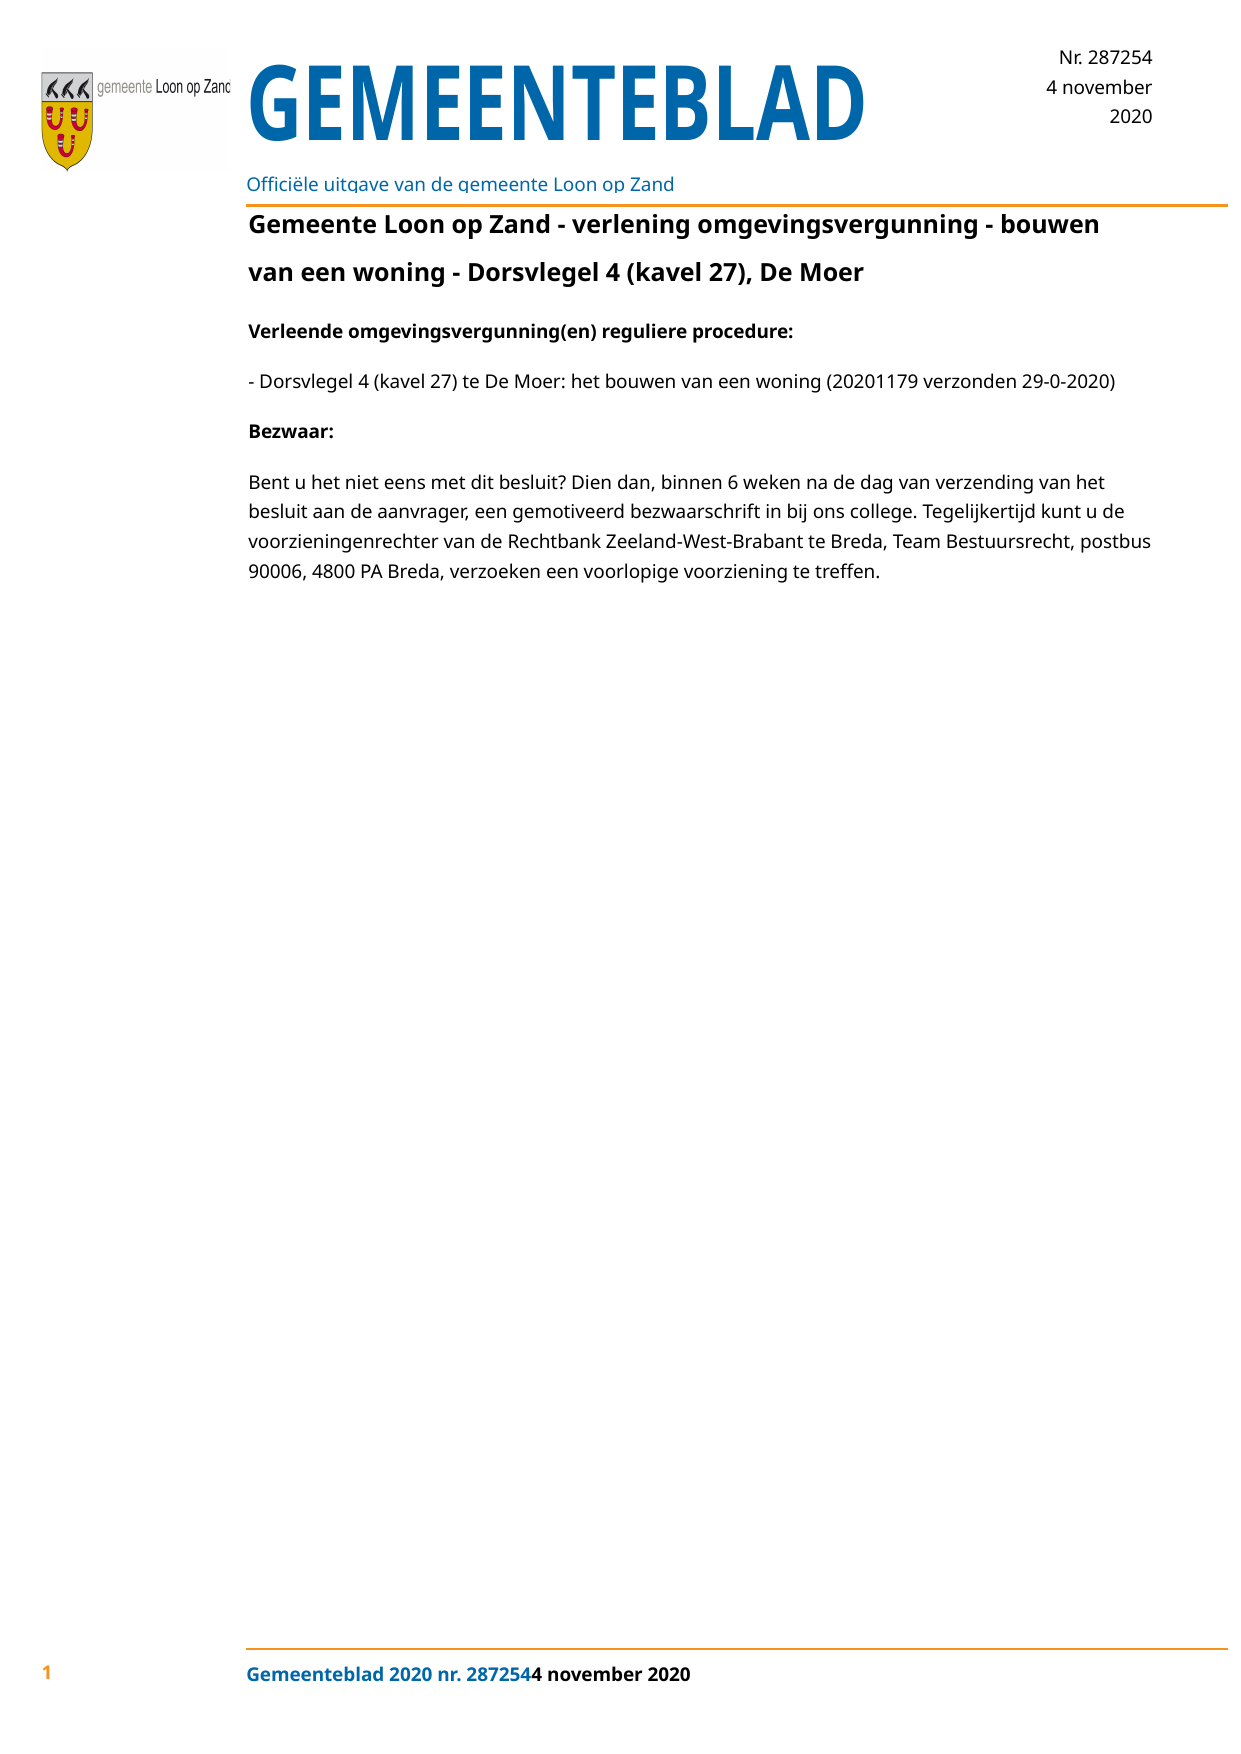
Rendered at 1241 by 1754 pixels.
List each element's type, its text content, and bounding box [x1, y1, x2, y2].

text - Dorsvlegel 4 (kavel 27) te De Moer: het bouwen van een woning (20201179 verzonden 29-0-2020) [248, 368, 1152, 394]
text Bent u het niet eens met dit besluit? Dien dan, binnen 6 weken na de dag van verzending van het besluit aan de aanvrager, een gemotiveerd bezwaarschrift in bij ons college. Tegelijkertijd kunt u de voorzieningenrechter van de Rechtbank Zeeland-West-Brabant te Breda, Team Bestuursrecht, postbus 90006, 4800 PA Breda, verzoeken een voorlopige voorziening te treffen. [248, 469, 1152, 584]
text Verleende omgevingsvergunning(en) reguliere procedure: [248, 318, 1152, 344]
picture [41, 47, 231, 172]
text Gemeente Loon op Zand - verlening omgevingsvergunning - bouwen van een woning - Dorsvlegel 4 (kavel 27), De Moer [248, 207, 1152, 288]
text Bezwaar: [248, 419, 1152, 444]
